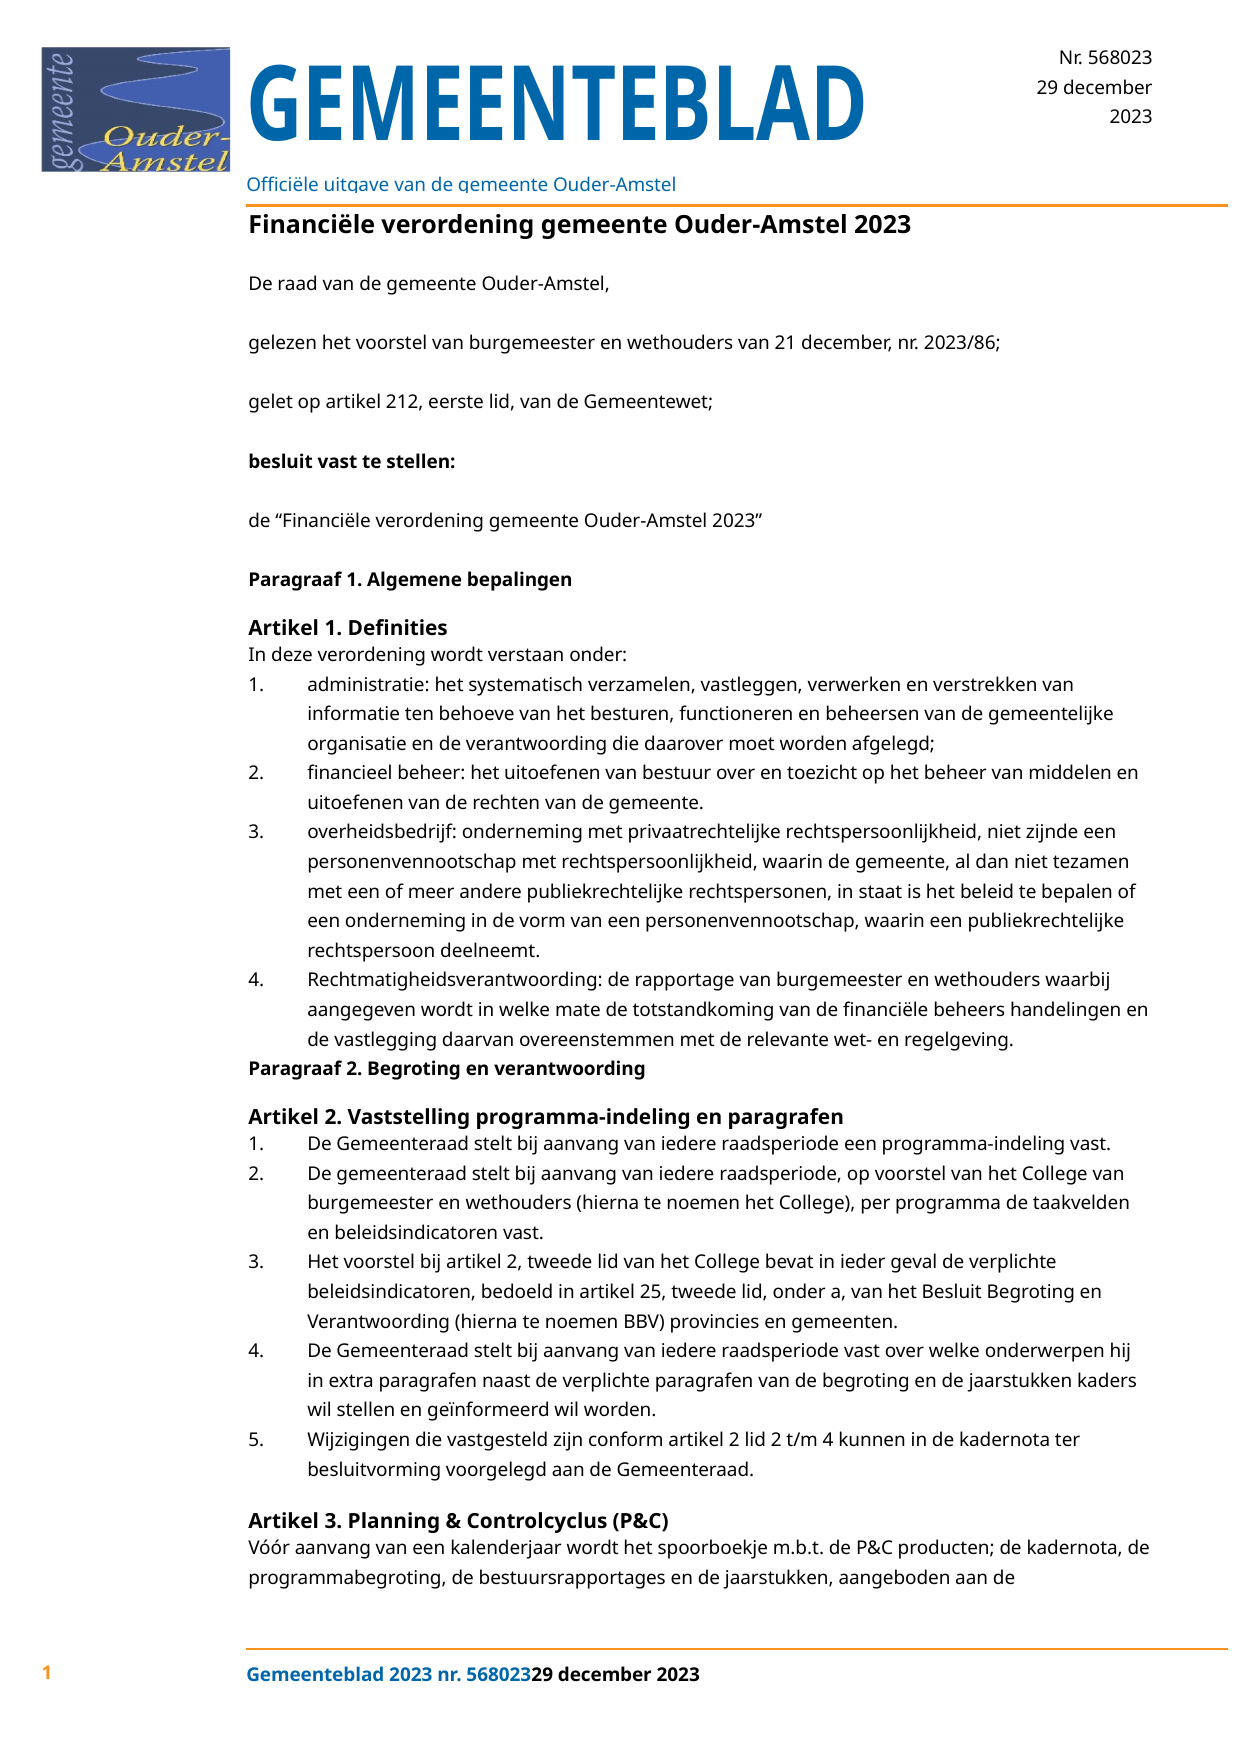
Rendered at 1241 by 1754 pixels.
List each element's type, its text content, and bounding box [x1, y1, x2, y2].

list financieel beheer: het uitoefenen van bestuur over en toezicht op het beheer van middelen en uitoefenen van de rechten van de gemeente. [248, 759, 1152, 815]
text Vóór aanvang van een kalenderjaar wordt het spoorboekje m.b.t. de P&C producten; de kadernota, de programmabegroting, de bestuursrapportages en de jaarstukken, aangeboden aan de [248, 1534, 1152, 1590]
list De Gemeenteraad stelt bij aanvang van iedere raadsperiode een programma-indeling vast. [248, 1130, 1152, 1156]
list Rechtmatigheidsverantwoording: de rapportage van burgemeester en wethouders waarbij aangegeven wordt in welke mate de totstandkoming van de financiële beheers handelingen en de vastlegging daarvan overeenstemmen met de relevante wet- en regelgeving. [248, 967, 1152, 1051]
text Artikel 1. Definities [248, 613, 1152, 641]
list administratie: het systematisch verzamelen, vastleggen, verwerken en verstrekken van informatie ten behoeve van het besturen, functioneren en beheersen van de gemeentelijke organisatie en de verantwoording die daarover moet worden afgelegd; [248, 671, 1152, 756]
text gelet op artikel 212, eerste lid, van de Gemeentewet; [248, 389, 1152, 414]
text de “Financiële verordening gemeente Ouder-Amstel 2023” [248, 507, 1152, 533]
list De gemeenteraad stelt bij aanvang van iedere raadsperiode, op voorstel van het College van burgemeester en wethouders (hierna te noemen het College), per programma de taakvelden en beleidsindicatoren vast. [248, 1160, 1152, 1245]
text gelezen het voorstel van burgemeester en wethouders van 21 december, nr. 2023/86; [248, 329, 1152, 355]
text besluit vast te stellen: [248, 448, 1152, 473]
list Wijzigingen die vastgesteld zijn conform artikel 2 lid 2 t/m 4 kunnen in de kadernota ter besluitvorming voorgelegd aan de Gemeenteraad. [248, 1426, 1152, 1481]
text Artikel 3. Planning & Controlcyclus (P&C) [248, 1506, 1152, 1534]
text Financiële verordening gemeente Ouder-Amstel 2023 [248, 207, 1152, 241]
list Het voorstel bij artikel 2, tweede lid van het College bevat in ieder geval de verplichte beleidsindicatoren, bedoeld in artikel 25, tweede lid, onder a, van het Besluit Begroting en Verantwoording (hierna te noemen BBV) provincies en gemeenten. [248, 1249, 1152, 1333]
text De raad van de gemeente Ouder-Amstel, [248, 270, 1152, 296]
text Paragraaf 1. Algemene bepalingen [248, 566, 1152, 592]
list De Gemeenteraad stelt bij aanvang van iedere raadsperiode vast over welke onderwerpen hij in extra paragrafen naast de verplichte paragrafen van de begroting en de jaarstukken kaders wil stellen en geïnformeerd wil worden. [248, 1337, 1152, 1422]
text Paragraaf 2. Begroting en verantwoording [248, 1055, 1152, 1081]
list overheidsbedrijf: onderneming met privaatrechtelijke rechtspersoonlijkheid, niet zijnde een personenvennootschap met rechtspersoonlijkheid, waarin de gemeente, al dan niet tezamen met een of meer andere publiekrechtelijke rechtspersonen, in staat is het beleid te bepalen of een onderneming in de vorm van een personenvennootschap, waarin een publiekrechtelijke rechtspersoon deelneemt. [248, 819, 1152, 963]
text Artikel 2. Vaststelling programma-indeling en paragrafen [248, 1102, 1152, 1130]
text In deze verordening wordt verstaan onder: [248, 641, 1152, 667]
picture [41, 47, 231, 172]
